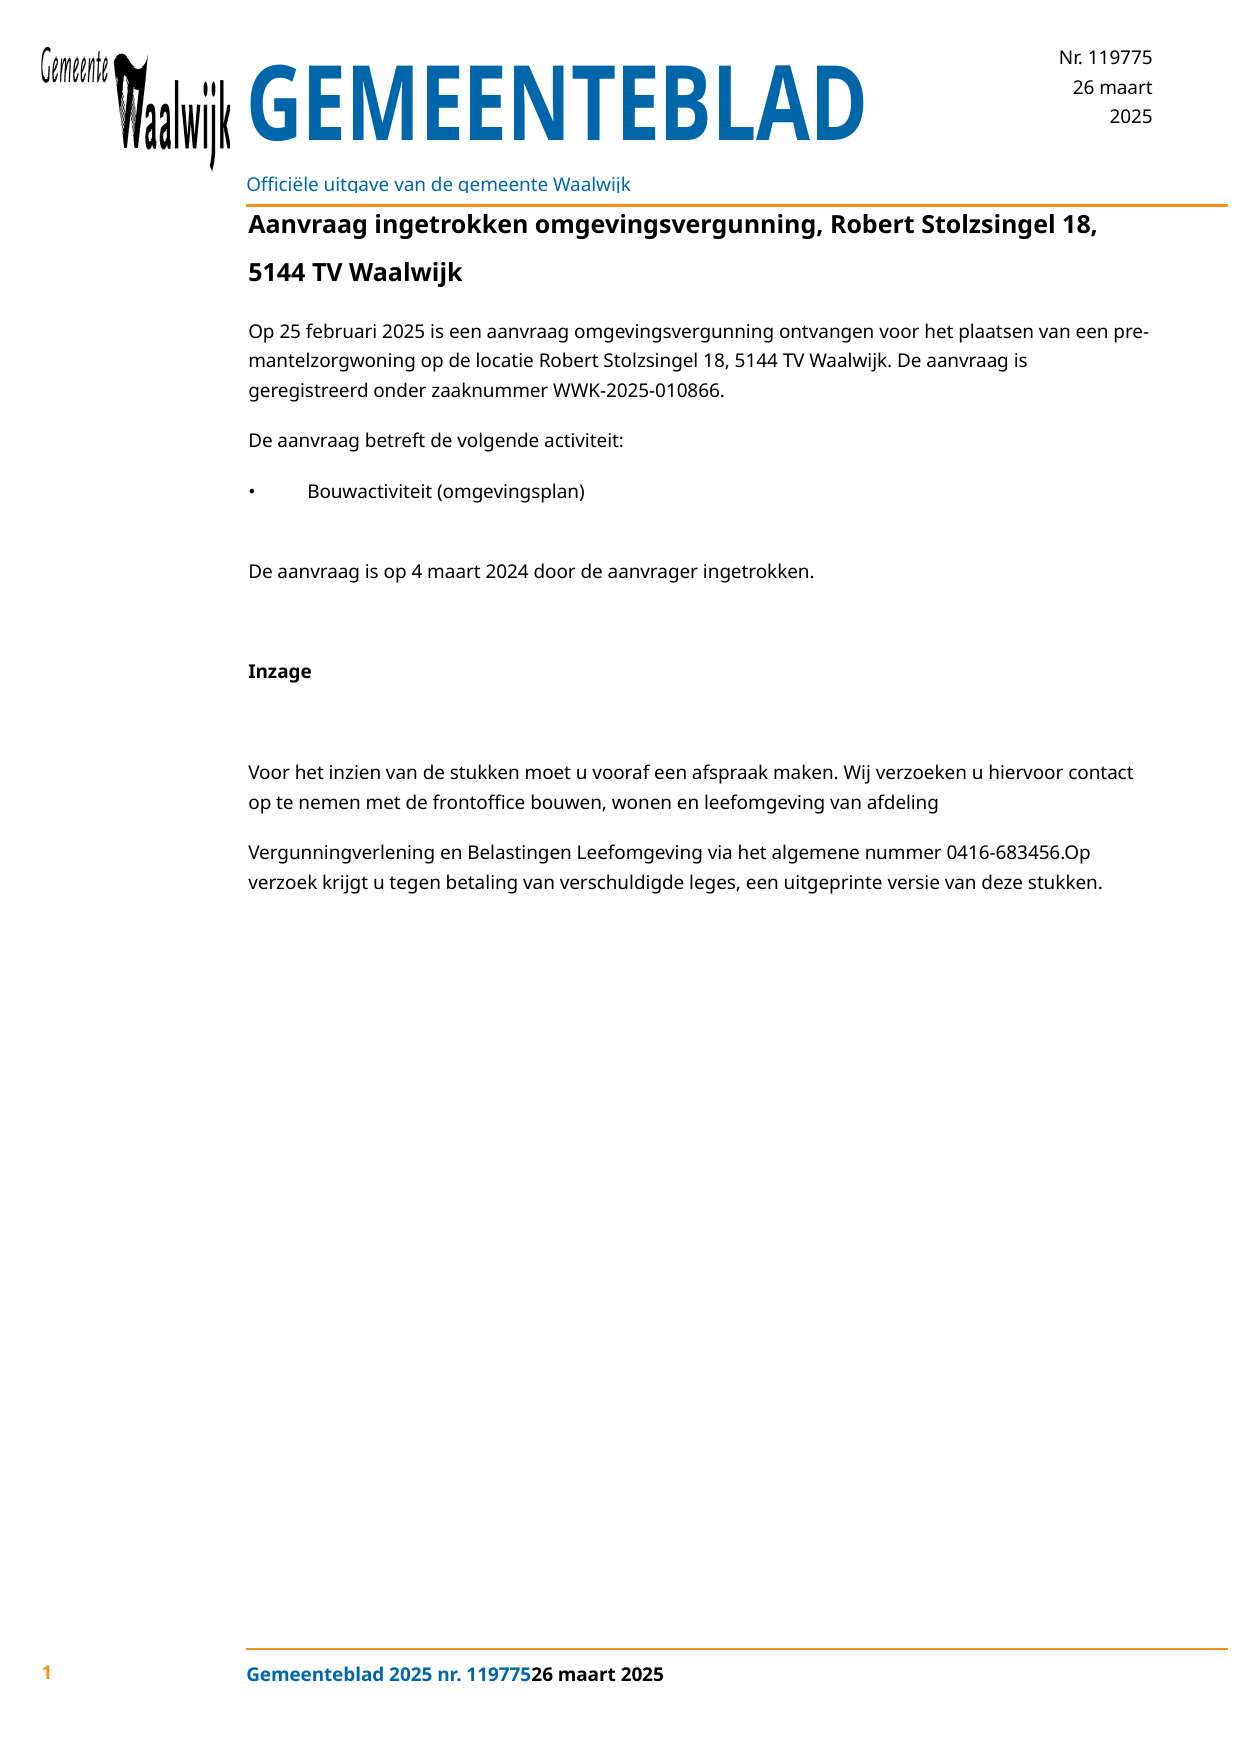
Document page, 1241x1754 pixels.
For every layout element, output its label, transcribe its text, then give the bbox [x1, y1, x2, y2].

picture [41, 47, 231, 172]
text Vergunningverlening en Belastingen Leefomgeving via het algemene nummer 0416-683456.Op verzoek krijgt u tegen betaling van verschuldigde leges, een uitgeprinte versie van deze stukken. [248, 839, 1152, 895]
text Aanvraag ingetrokken omgevingsvergunning, Robert Stolzsingel 18, 5144 TV Waalwijk [248, 207, 1152, 288]
text Inzage [248, 659, 1152, 684]
text Op 25 februari 2025 is een aanvraag omgevingsvergunning ontvangen voor het plaatsen van een pre-mantelzorgwoning op de locatie Robert Stolzsingel 18, 5144 TV Waalwijk. De aanvraag is geregistreerd onder zaaknummer WWK-2025-010866. [248, 318, 1152, 403]
text De aanvraag is op 4 maart 2024 door de aanvrager ingetrokken. [248, 558, 1152, 584]
text Voor het inzien van de stukken moet u vooraf een afspraak maken. Wij verzoeken u hiervoor contact op te nemen met de frontoffice bouwen, wonen en leefomgeving van afdeling [248, 759, 1152, 815]
list Bouwactiviteit (omgevingsplan) [248, 478, 1152, 504]
text De aanvraag betreft de volgende activiteit: [248, 427, 1152, 453]
